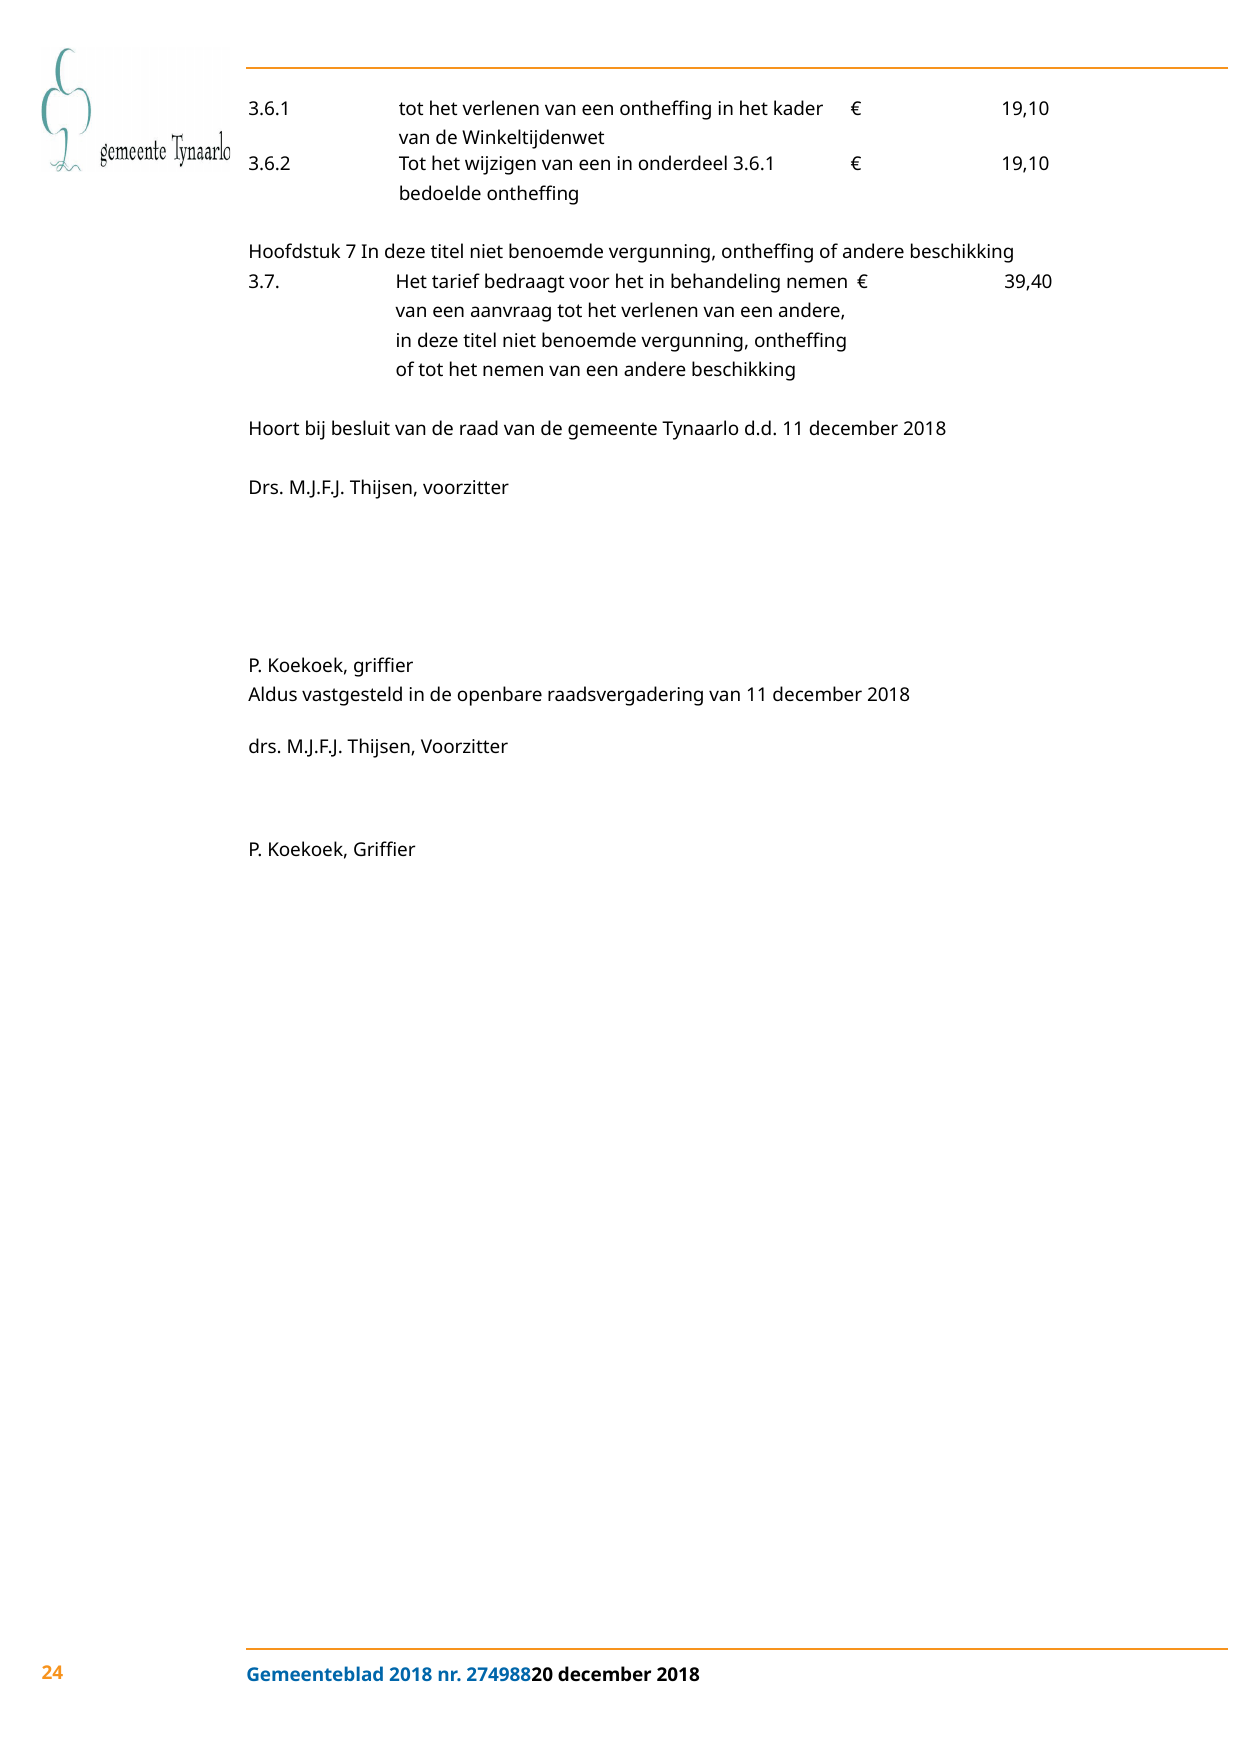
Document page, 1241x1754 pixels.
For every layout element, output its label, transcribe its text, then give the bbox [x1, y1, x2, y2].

table_header 3.7. [248, 268, 395, 382]
text P. Koekoek, griffier [248, 652, 1152, 678]
table_cell 3.6.1 [248, 95, 398, 150]
text Hoort bij besluit van de raad van de gemeente Tynaarlo d.d. 11 december 2018 [248, 415, 1152, 441]
picture [41, 47, 231, 172]
text Hoofdstuk 7 In deze titel niet benoemde vergunning, ontheffing of andere beschikking [248, 238, 1152, 264]
table_cell Tot het wijzigen van een in onderdeel 3.6.1 bedoelde ontheffing [399, 150, 850, 205]
table_header Het tarief bedraagt voor het in behandeling nemen van een aanvraag tot het verlenen van een andere, in deze titel niet benoemde vergunning, ontheffing of tot het nemen van een andere beschikking [395, 268, 857, 382]
table_cell 3.6.2 [248, 150, 398, 205]
table_cell € [850, 150, 1001, 205]
table_header 39,40 [1004, 268, 1152, 382]
table_header € [857, 268, 1004, 382]
text Drs. M.J.F.J. Thijsen, voorzitter [248, 474, 1152, 500]
table_cell 19,10 [1001, 150, 1152, 205]
table_cell € [850, 95, 1001, 150]
text drs. M.J.F.J. Thijsen, Voorzitter [248, 733, 1152, 759]
table_cell 19,10 [1001, 95, 1152, 150]
text P. Koekoek, Griffier [248, 836, 1152, 862]
text Aldus vastgesteld in de openbare raadsvergadering van 11 december 2018 [248, 681, 1152, 707]
table_cell tot het verlenen van een ontheffing in het kader van de Winkeltijdenwet [399, 95, 850, 150]
